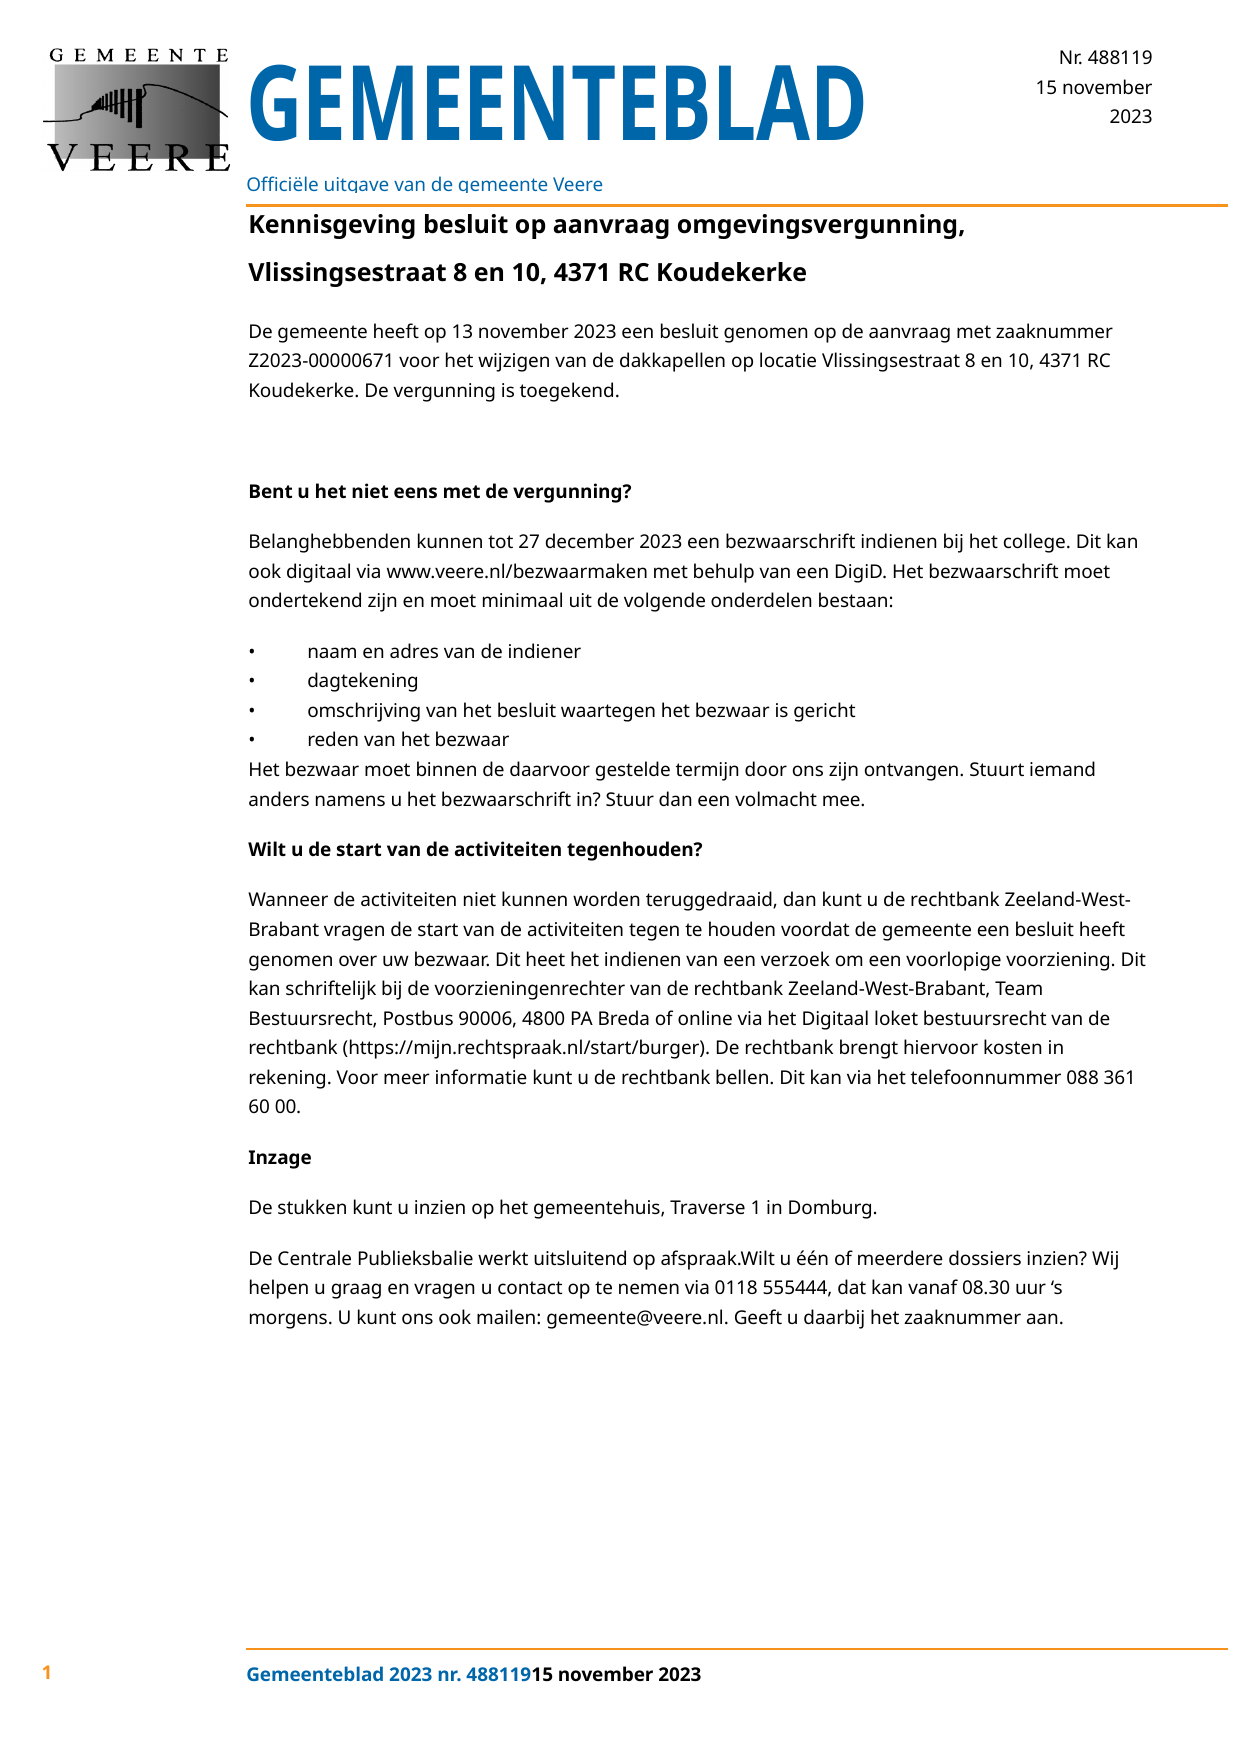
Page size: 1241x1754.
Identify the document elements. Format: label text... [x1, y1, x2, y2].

text Belanghebbenden kunnen tot 27 december 2023 een bezwaarschrift indienen bij het college. Dit kan ook digitaal via www.veere.nl/bezwaarmaken met behulp van een DigiD. Het bezwaarschrift moet ondertekend zijn en moet minimaal uit de volgende onderdelen bestaan: [248, 528, 1152, 613]
text Wanneer de activiteiten niet kunnen worden teruggedraaid, dan kunt u de rechtbank Zeeland-West-Brabant vragen de start van de activiteiten tegen te houden voordat de gemeente een besluit heeft genomen over uw bezwaar. Dit heet het indienen van een verzoek om een voorlopige voorziening. Dit kan schriftelijk bij de voorzieningenrechter van de rechtbank Zeeland-West-Brabant, Team Bestuursrecht, Postbus 90006, 4800 PA Breda of online via het Digitaal loket bestuursrecht van de rechtbank (https://mijn.rechtspraak.nl/start/burger). De rechtbank brengt hiervoor kosten in rekening. Voor meer informatie kunt u de rechtbank bellen. Dit kan via het telefoonnummer 088 361 60 00. [248, 887, 1152, 1119]
text Kennisgeving besluit op aanvraag omgevingsvergunning, Vlissingsestraat 8 en 10, 4371 RC Koudekerke [248, 207, 1152, 288]
text Wilt u de start van de activiteiten tegenhouden? [248, 836, 1152, 862]
list reden van het bezwaar [248, 727, 1152, 752]
text De stukken kunt u inzien op het gemeentehuis, Traverse 1 in Domburg. [248, 1194, 1152, 1220]
text De gemeente heeft op 13 november 2023 een besluit genomen op de aanvraag met zaaknummer Z2023-00000671 voor het wijzigen van de dakkapellen op locatie Vlissingsestraat 8 en 10, 4371 RC Koudekerke. De vergunning is toegekend. [248, 318, 1152, 403]
list naam en adres van de indiener [248, 638, 1152, 664]
text De Centrale Publieksbalie werkt uitsluitend op afspraak.Wilt u één of meerdere dossiers inzien? Wij helpen u graag en vragen u contact op te nemen via 0118 555444, dat kan vanaf 08.30 uur ‘s morgens. U kunt ons ook mailen: gemeente@veere.nl. Geeft u daarbij het zaaknummer aan. [248, 1245, 1152, 1330]
text Bent u het niet eens met de vergunning? [248, 478, 1152, 504]
list dagtekening [248, 667, 1152, 693]
picture [41, 47, 231, 172]
text Het bezwaar moet binnen de daarvoor gestelde termijn door ons zijn ontvangen. Stuurt iemand anders namens u het bezwaarschrift in? Stuur dan een volmacht mee. [248, 756, 1152, 812]
list omschrijving van het besluit waartegen het bezwaar is gericht [248, 697, 1152, 723]
text Inzage [248, 1144, 1152, 1170]
